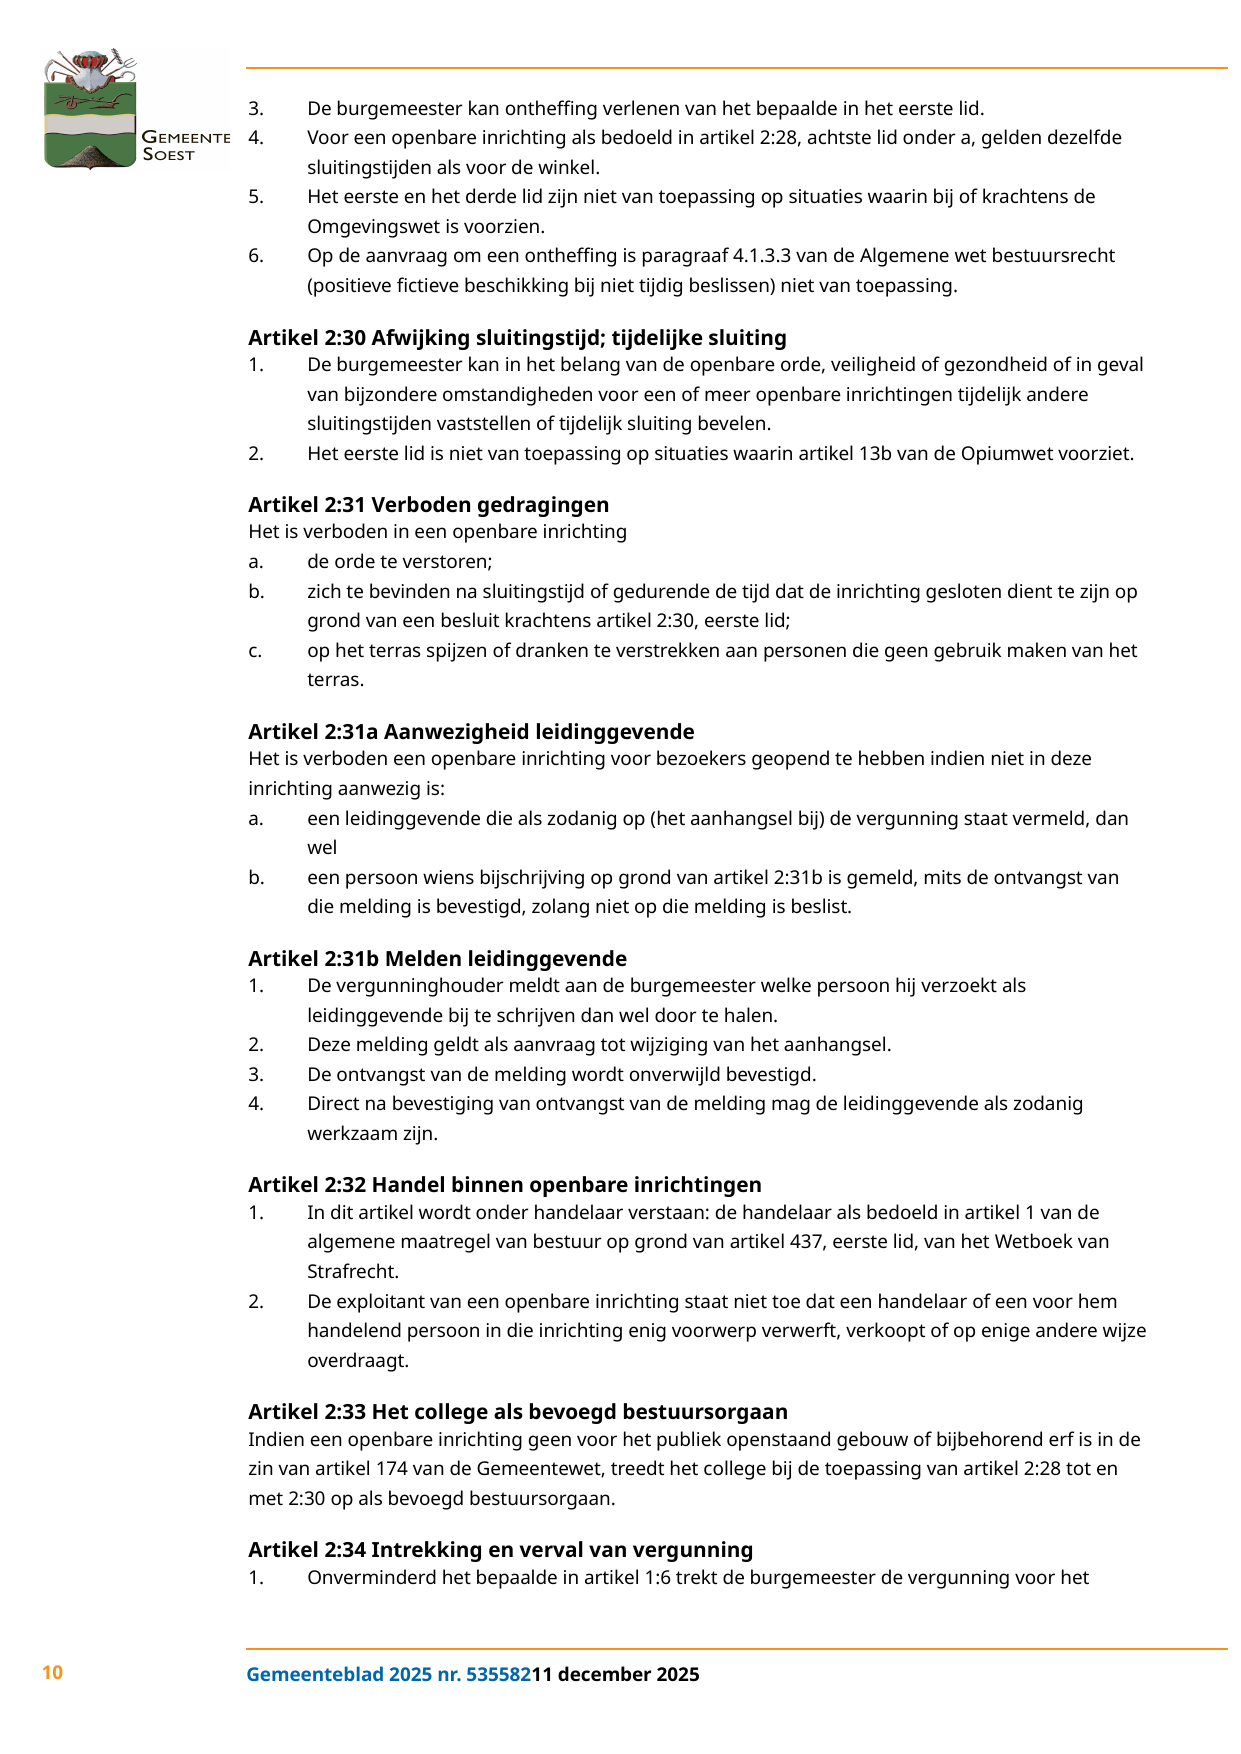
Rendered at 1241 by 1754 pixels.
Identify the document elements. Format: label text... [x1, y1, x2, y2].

text Indien een openbare inrichting geen voor het publiek openstaand gebouw of bijbehorend erf is in de zin van artikel 174 van de Gemeentewet, treedt het college bij de toepassing van artikel 2:28 tot en met 2:30 op als bevoegd bestuursorgaan. [248, 1426, 1152, 1511]
text Artikel 2:31a Aanwezigheid leidinggevende [248, 717, 1152, 746]
list Onverminderd het bepaalde in artikel 1:6 trekt de burgemeester de vergunning voor het [248, 1564, 1152, 1589]
list Deze melding geldt als aanvraag tot wijziging van het aanhangsel. [248, 1031, 1152, 1057]
list De ontvangst van de melding wordt onverwijld bevestigd. [248, 1061, 1152, 1087]
list op het terras spijzen of dranken te verstrekken aan personen die geen gebruik maken van het terras. [248, 637, 1152, 692]
text Artikel 2:31 Verboden gedragingen [248, 490, 1152, 519]
list de orde te verstoren; [248, 548, 1152, 574]
text Artikel 2:30 Afwijking sluitingstijd; tijdelijke sluiting [248, 323, 1152, 351]
list De burgemeester kan ontheffing verlenen van het bepaalde in het eerste lid. [248, 95, 1152, 121]
text Het is verboden in een openbare inrichting [248, 519, 1152, 544]
list een leidinggevende die als zodanig op (het aanhangsel bij) de vergunning staat vermeld, dan wel [248, 805, 1152, 860]
list Het eerste lid is niet van toepassing op situaties waarin artikel 13b van de Opiumwet voorziet. [248, 440, 1152, 466]
list zich te bevinden na sluitingstijd of gedurende de tijd dat de inrichting gesloten dient te zijn op grond van een besluit krachtens artikel 2:30, eerste lid; [248, 578, 1152, 633]
text Artikel 2:31b Melden leidinggevende [248, 944, 1152, 972]
text Artikel 2:34 Intrekking en verval van vergunning [248, 1535, 1152, 1564]
list een persoon wiens bijschrijving op grond van artikel 2:31b is gemeld, mits de ontvangst van die melding is bevestigd, zolang niet op die melding is beslist. [248, 864, 1152, 919]
list Het eerste en het derde lid zijn niet van toepassing op situaties waarin bij of krachtens de Omgevingswet is voorzien. [248, 183, 1152, 239]
list De burgemeester kan in het belang van de openbare orde, veiligheid of gezondheid of in geval van bijzondere omstandigheden voor een of meer openbare inrichtingen tijdelijk andere sluitingstijden vaststellen of tijdelijk sluiting bevelen. [248, 351, 1152, 436]
list Op de aanvraag om een ontheffing is paragraaf 4.1.3.3 van de Algemene wet bestuursrecht (positieve fictieve beschikking bij niet tijdig beslissen) niet van toepassing. [248, 243, 1152, 298]
text Artikel 2:33 Het college als bevoegd bestuursorgaan [248, 1397, 1152, 1426]
list Voor een openbare inrichting als bedoeld in artikel 2:28, achtste lid onder a, gelden dezelfde sluitingstijden als voor de winkel. [248, 124, 1152, 180]
text Het is verboden een openbare inrichting voor bezoekers geopend te hebben indien niet in deze inrichting aanwezig is: [248, 746, 1152, 801]
picture [41, 47, 231, 172]
text Artikel 2:32 Handel binnen openbare inrichtingen [248, 1171, 1152, 1199]
list De vergunninghouder meldt aan de burgemeester welke persoon hij verzoekt als leidinggevende bij te schrijven dan wel door te halen. [248, 972, 1152, 1028]
list In dit artikel wordt onder handelaar verstaan: de handelaar als bedoeld in artikel 1 van de algemene maatregel van bestuur op grond van artikel 437, eerste lid, van het Wetboek van Strafrecht. [248, 1199, 1152, 1284]
list Direct na bevestiging van ontvangst van de melding mag de leidinggevende als zodanig werkzaam zijn. [248, 1091, 1152, 1146]
list De exploitant van een openbare inrichting staat niet toe dat een handelaar of een voor hem handelend persoon in die inrichting enig voorwerp verwerft, verkoopt of op enige andere wijze overdraagt. [248, 1288, 1152, 1373]
